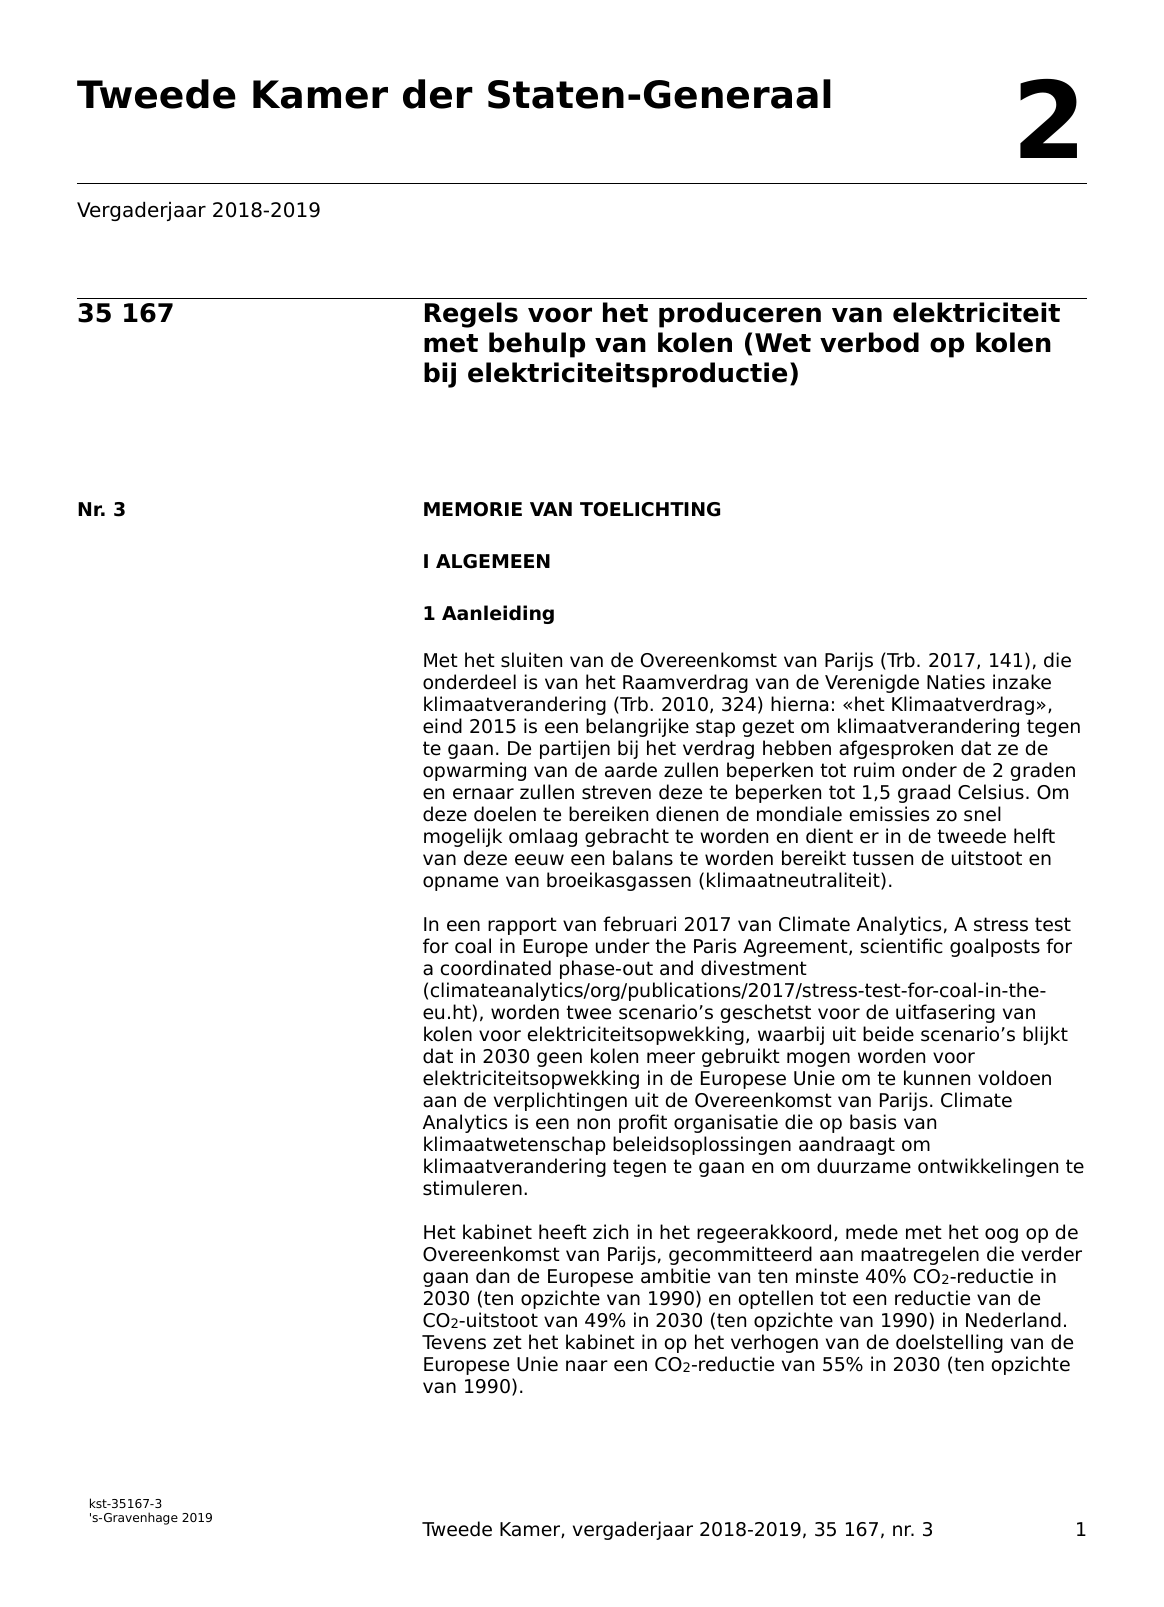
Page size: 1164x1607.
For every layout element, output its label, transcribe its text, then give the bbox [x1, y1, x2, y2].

subtitle Nr. 3 MEMORIE VAN TOELICHTING [77, 499, 1087, 521]
table_header Tweede Kamer der Staten-Generaal [77, 59, 886, 183]
subtitle 35 167 Regels voor het produceren van elektriciteit met behulp van kolen (Wet verbod op kolen bij elektriciteitsproductie) [77, 299, 1087, 388]
text Met het sluiten van de Overeenkomst van Parijs (Trb. 2017, 141), die onderdeel is van het Raamverdrag van de Verenigde Naties inzake klimaatverandering (Trb. 2010, 324) hierna: «het Klimaatverdrag», eind 2015 is een belangrijke stap gezet om klimaatverandering tegen te gaan. De partijen bij het verdrag hebben afgesproken dat ze de opwarming van de aarde zullen beperken tot ruim onder de 2 graden en ernaar zullen streven deze te beperken tot 1,5 graad Celsius. Om deze doelen te bereiken dienen de mondiale emissies zo snel mogelijk omlaag gebracht te worden en dient er in de tweede helft van deze eeuw een balans te worden bereikt tussen de uitstoot en opname van broeikasgassen (klimaatneutraliteit). [422, 650, 1087, 892]
subtitle 1 Aanleiding [422, 603, 1087, 625]
text 's-Gravenhage 2019 [88, 1511, 323, 1525]
text kst-35167-3 [88, 1497, 323, 1511]
table_cell Vergaderjaar 2018-2019 [77, 184, 1087, 298]
subtitle I ALGEMEEN [422, 551, 1087, 573]
text Het kabinet heeft zich in het regeerakkoord, mede met het oog op de Overeenkomst van Parijs, gecommitteerd aan maatregelen die verder gaan dan de Europese ambitie van ten minste 40% CO2-reductie in 2030 (ten opzichte van 1990) en optellen tot een reductie van de CO2-uitstoot van 49% in 2030 (ten opzichte van 1990) in Nederland. Tevens zet het kabinet in op het verhogen van de doelstelling van de Europese Unie naar een CO2-reductie van 55% in 2030 (ten opzichte van 1990). [422, 1222, 1087, 1398]
table_header 2 [886, 59, 1087, 183]
text In een rapport van februari 2017 van Climate Analytics, A stress test for coal in Europe under the Paris Agreement, scientific goalposts for a coordinated phase-out and divestment (climateanalytics/org/publications/2017/stress-test-for-coal-in-the-eu.ht), worden twee scenario’s geschetst voor de uitfasering van kolen voor elektriciteitsopwekking, waarbij uit beide scenario’s blijkt dat in 2030 geen kolen meer gebruikt mogen worden voor elektriciteitsopwekking in de Europese Unie om te kunnen voldoen aan de verplichtingen uit de Overeenkomst van Parijs. Climate Analytics is een non profit organisatie die op basis van klimaatwetenschap beleidsoplossingen aandraagt om klimaatverandering tegen te gaan en om duurzame ontwikkelingen te stimuleren. [422, 914, 1087, 1200]
